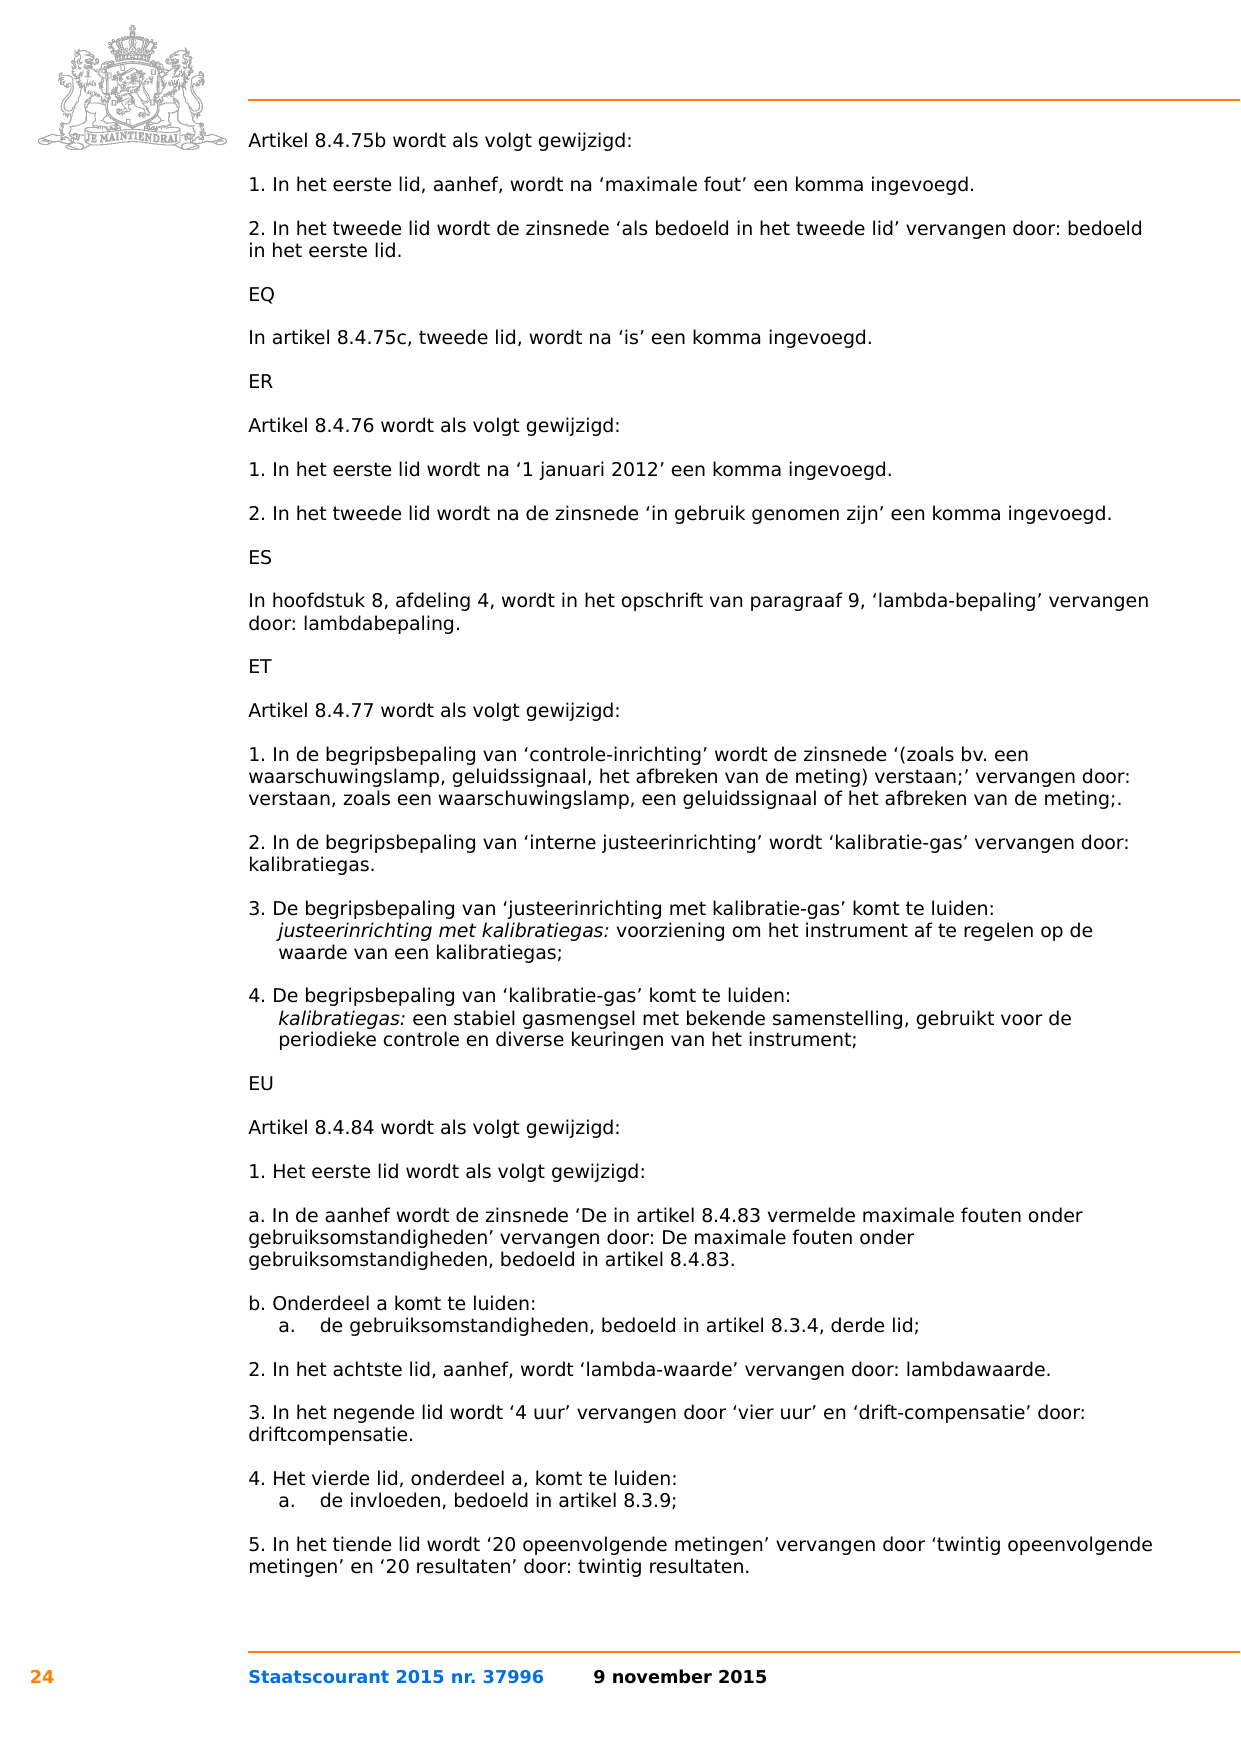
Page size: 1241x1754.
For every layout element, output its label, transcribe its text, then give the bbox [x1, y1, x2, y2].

text 1. Het eerste lid wordt als volgt gewijzigd: [248, 1161, 1163, 1183]
text a. de invloeden, bedoeld in artikel 8.3.9; [278, 1490, 1163, 1512]
text a. In de aanhef wordt de zinsnede ‘De in artikel 8.4.83 vermelde maximale fouten onder gebruiksomstandigheden’ vervangen door: De maximale fouten onder gebruiksomstandigheden, bedoeld in artikel 8.4.83. [248, 1205, 1163, 1271]
text EQ [248, 283, 1163, 305]
text 1. In het eerste lid wordt na ‘1 januari 2012’ een komma ingevoegd. [248, 459, 1163, 481]
text 4. De begripsbepaling van ‘kalibratie-gas’ komt te luiden: [248, 985, 1163, 1007]
text 1. In het eerste lid, aanhef, wordt na ‘maximale fout’ een komma ingevoegd. [248, 174, 1163, 196]
picture [38, 25, 227, 150]
text b. Onderdeel a komt te luiden: [248, 1293, 1163, 1314]
text EU [248, 1073, 1163, 1095]
text Artikel 8.4.75b wordt als volgt gewijzigd: [248, 130, 1163, 152]
text 2. In het tweede lid wordt na de zinsnede ‘in gebruik genomen zijn’ een komma ingevoegd. [248, 503, 1163, 525]
text 2. In de begripsbepaling van ‘interne justeerinrichting’ wordt ‘kalibratie-gas’ vervangen door: kalibratiegas. [248, 832, 1163, 876]
text 4. Het vierde lid, onderdeel a, komt te luiden: [248, 1468, 1163, 1490]
text ET [248, 656, 1163, 678]
text justeerinrichting met kalibratiegas: voorziening om het instrument af te regelen op de waarde van een kalibratiegas; [278, 919, 1163, 963]
text 2. In het achtste lid, aanhef, wordt ‘lambda-waarde’ vervangen door: lambdawaarde. [248, 1358, 1163, 1380]
text Artikel 8.4.76 wordt als volgt gewijzigd: [248, 415, 1163, 437]
text kalibratiegas: een stabiel gasmengsel met bekende samenstelling, gebruikt voor de periodieke controle en diverse keuringen van het instrument; [278, 1007, 1163, 1051]
text 3. In het negende lid wordt ‘4 uur’ vervangen door ‘vier uur’ en ‘drift-compensatie’ door: driftcompensatie. [248, 1402, 1163, 1446]
text 1. In de begripsbepaling van ‘controle-inrichting’ wordt de zinsnede ‘(zoals bv. een waarschuwingslamp, geluidssignaal, het afbreken van de meting) verstaan;’ vervangen door: verstaan, zoals een waarschuwingslamp, een geluidssignaal of het afbreken van de meting;. [248, 744, 1163, 810]
text 5. In het tiende lid wordt ‘20 opeenvolgende metingen’ vervangen door ‘twintig opeenvolgende metingen’ en ‘20 resultaten’ door: twintig resultaten. [248, 1534, 1163, 1578]
text ER [248, 371, 1163, 393]
text In artikel 8.4.75c, tweede lid, wordt na ‘is’ een komma ingevoegd. [248, 327, 1163, 349]
text ES [248, 547, 1163, 568]
text 3. De begripsbepaling van ‘justeerinrichting met kalibratie-gas’ komt te luiden: [248, 898, 1163, 919]
text In hoofdstuk 8, afdeling 4, wordt in het opschrift van paragraaf 9, ‘lambda-bepaling’ vervangen door: lambdabepaling. [248, 590, 1163, 634]
text Artikel 8.4.84 wordt als volgt gewijzigd: [248, 1117, 1163, 1139]
text 2. In het tweede lid wordt de zinsnede ‘als bedoeld in het tweede lid’ vervangen door: bedoeld in het eerste lid. [248, 218, 1163, 262]
text a. de gebruiksomstandigheden, bedoeld in artikel 8.3.4, derde lid; [278, 1314, 1163, 1337]
text Artikel 8.4.77 wordt als volgt gewijzigd: [248, 700, 1163, 722]
